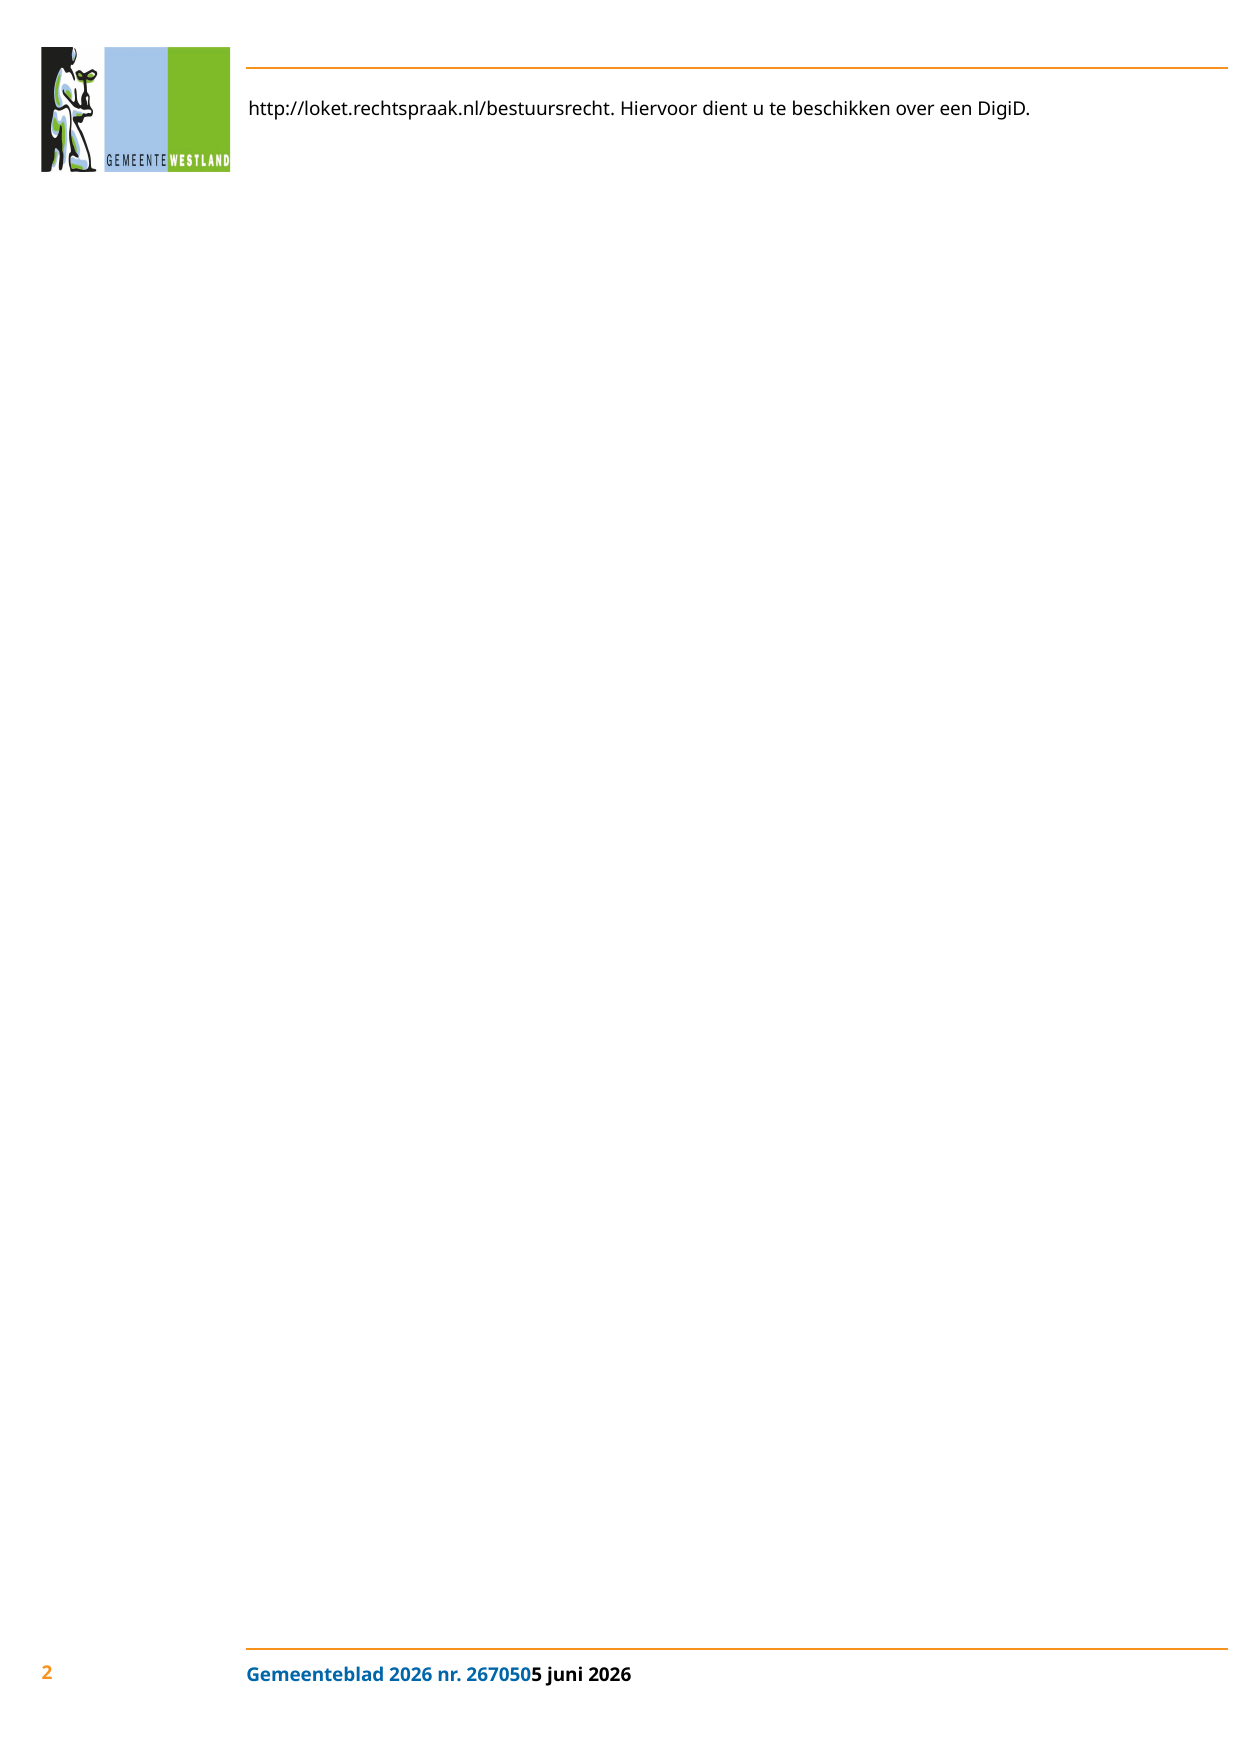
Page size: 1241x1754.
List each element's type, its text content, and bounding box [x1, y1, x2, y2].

picture [41, 47, 231, 172]
text http://loket.rechtspraak.nl/bestuursrecht. Hiervoor dient u te beschikken over een DigiD. [248, 95, 1152, 121]
